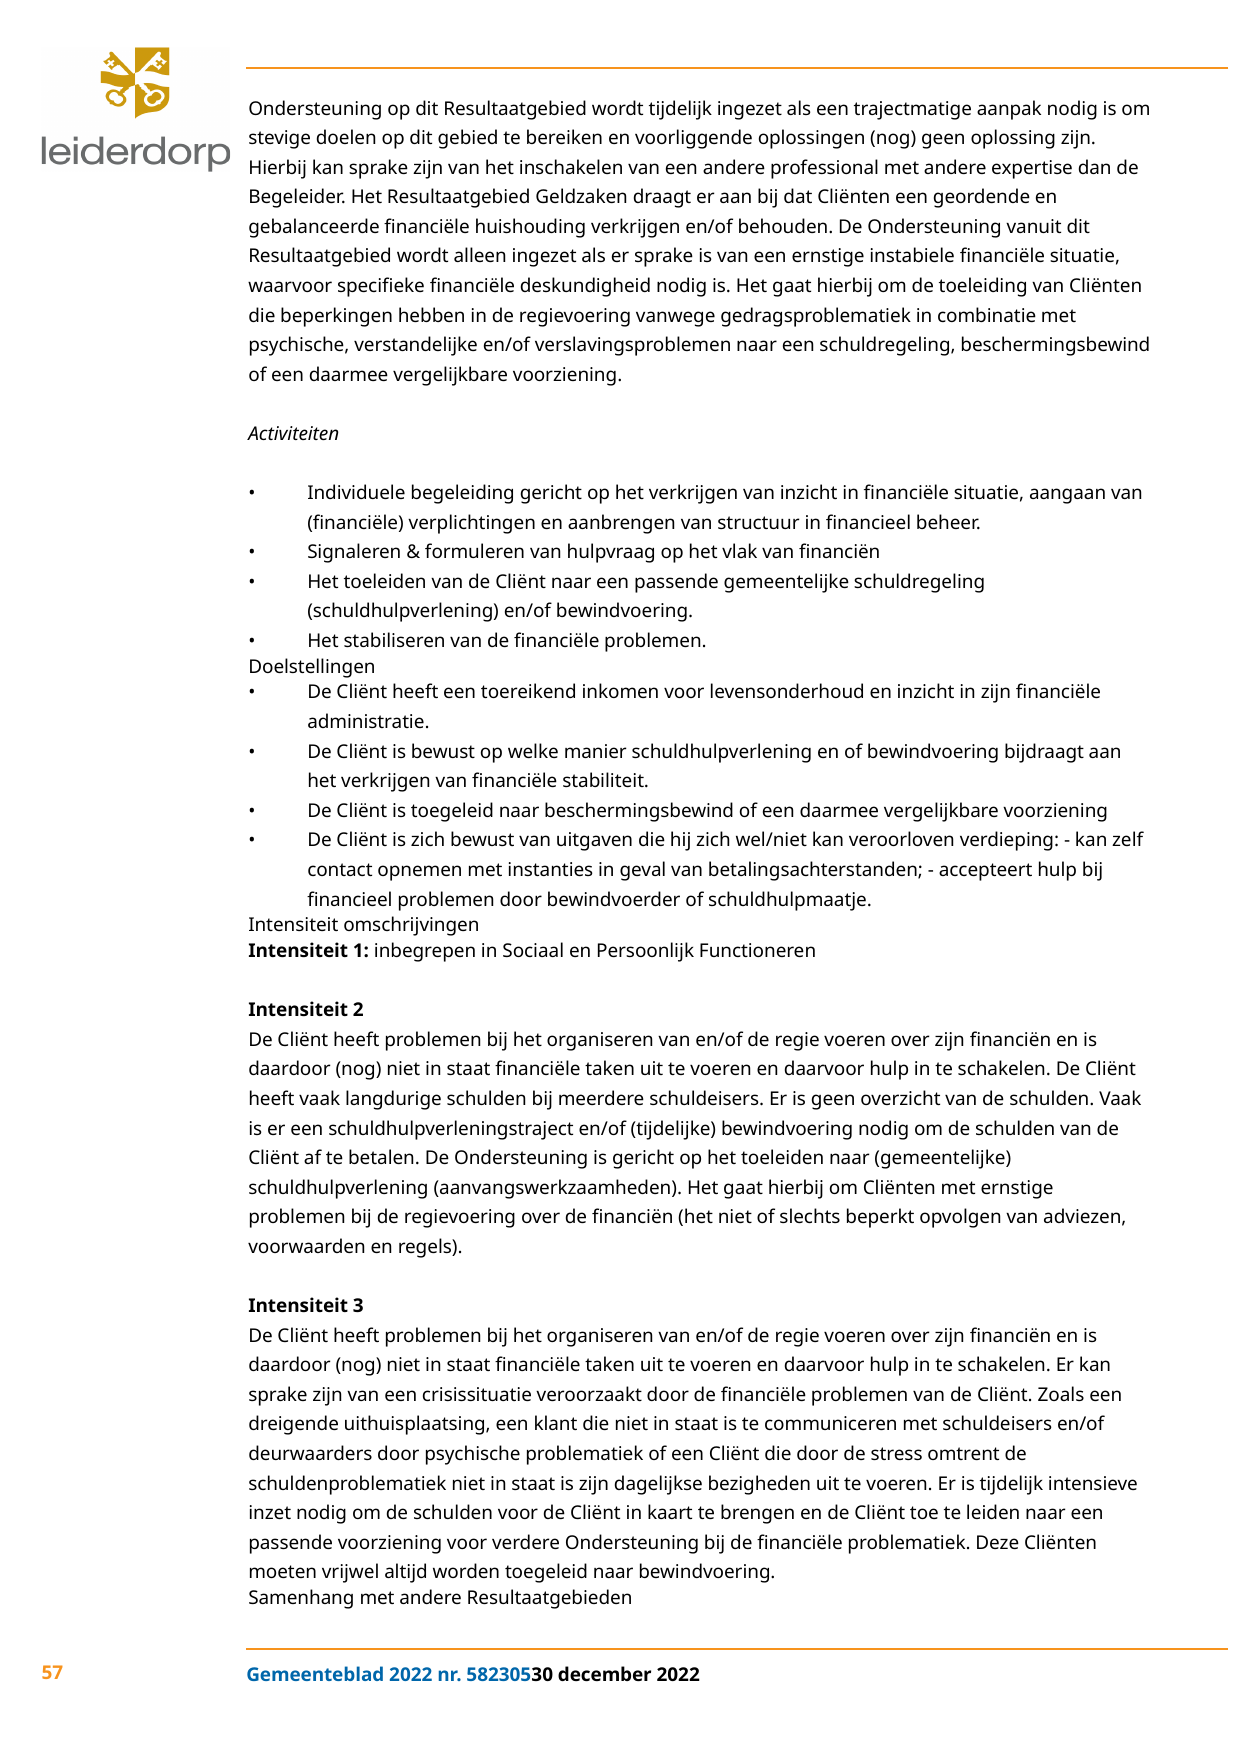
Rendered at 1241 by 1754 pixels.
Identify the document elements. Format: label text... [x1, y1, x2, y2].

table_cell De Cliënt heeft een toereikend inkomen voor levensonderhoud en inzicht in zijn financiële administratie. De Cliënt is bewust op welke manier schuldhulpverlening en of bewindvoering bijdraagt aan het verkrijgen van financiële stabiliteit. De Cliënt is toegeleid naar beschermingsbewind of een daarmee vergelijkbare voorziening De Cliënt is zich bewust van uitgaven die hij zich wel/niet kan veroorloven verdieping: - kan zelf contact opnemen met instanties in geval van betalingsachterstanden; - accepteert hulp bij financieel problemen door bewindvoerder of schuldhulpmaatje. [248, 679, 1152, 912]
table_cell Intensiteit omschrijvingen [248, 912, 1152, 937]
picture [41, 47, 231, 172]
table_cell Doelstellingen [248, 653, 1152, 679]
table_cell Intensiteit 1: inbegrepen in Sociaal en Persoonlijk Functioneren Intensiteit 2 De Cliënt heeft problemen bij het organiseren van en/of de regie voeren over zijn financiën en is daardoor (nog) niet in staat financiële taken uit te voeren en daarvoor hulp in te schakelen. De Cliënt heeft vaak langdurige schulden bij meerdere schuldeisers. Er is geen overzicht van de schulden. Vaak is er een schuldhulpverleningstraject en/of (tijdelijke) bewindvoering nodig om de schulden van de Cliënt af te betalen. De Ondersteuning is gericht op het toeleiden naar (gemeentelijke) schuldhulpverlening (aanvangswerkzaamheden). Het gaat hierbij om Cliënten met ernstige problemen bij de regievoering over de financiën (het niet of slechts beperkt opvolgen van adviezen, voorwaarden en regels). Intensiteit 3 De Cliënt heeft problemen bij het organiseren van en/of de regie voeren over zijn financiën en is daardoor (nog) niet in staat financiële taken uit te voeren en daarvoor hulp in te schakelen. Er kan sprake zijn van een crisissituatie veroorzaakt door de financiële problemen van de Cliënt. Zoals een dreigende uithuisplaatsing, een klant die niet in staat is te communiceren met schuldeisers en/of deurwaarders door psychische problematiek of een Cliënt die door de stress omtrent de schuldenproblematiek niet in staat is zijn dagelijkse bezigheden uit te voeren. Er is tijdelijk intensieve inzet nodig om de schulden voor de Cliënt in kaart te brengen en de Cliënt toe te leiden naar een passende voorziening voor verdere Ondersteuning bij de financiële problematiek. Deze Cliënten moeten vrijwel altijd worden toegeleid naar bewindvoering. [248, 937, 1152, 1584]
table_cell Ondersteuning op dit Resultaatgebied wordt tijdelijk ingezet als een trajectmatige aanpak nodig is om stevige doelen op dit gebied te bereiken en voorliggende oplossingen (nog) geen oplossing zijn. Hierbij kan sprake zijn van het inschakelen van een andere professional met andere expertise dan de Begeleider. Het Resultaatgebied Geldzaken draagt er aan bij dat Cliënten een geordende en gebalanceerde financiële huishouding verkrijgen en/of behouden. De Ondersteuning vanuit dit Resultaatgebied wordt alleen ingezet als er sprake is van een ernstige instabiele financiële situatie, waarvoor specifieke financiële deskundigheid nodig is. Het gaat hierbij om de toeleiding van Cliënten die beperkingen hebben in de regievoering vanwege gedragsproblematiek in combinatie met psychische, verstandelijke en/of verslavingsproblemen naar een schuldregeling, beschermingsbewind of een daarmee vergelijkbare voorziening. Activiteiten Individuele begeleiding gericht op het verkrijgen van inzicht in financiële situatie, aangaan van (financiële) verplichtingen en aanbrengen van structuur in financieel beheer. Signaleren & formuleren van hulpvraag op het vlak van financiën Het toeleiden van de Cliënt naar een passende gemeentelijke schuldregeling (schuldhulpverlening) en/of bewindvoering. Het stabiliseren van de financiële problemen. [248, 95, 1152, 653]
table_cell Samenhang met andere Resultaatgebieden [248, 1584, 1152, 1610]
